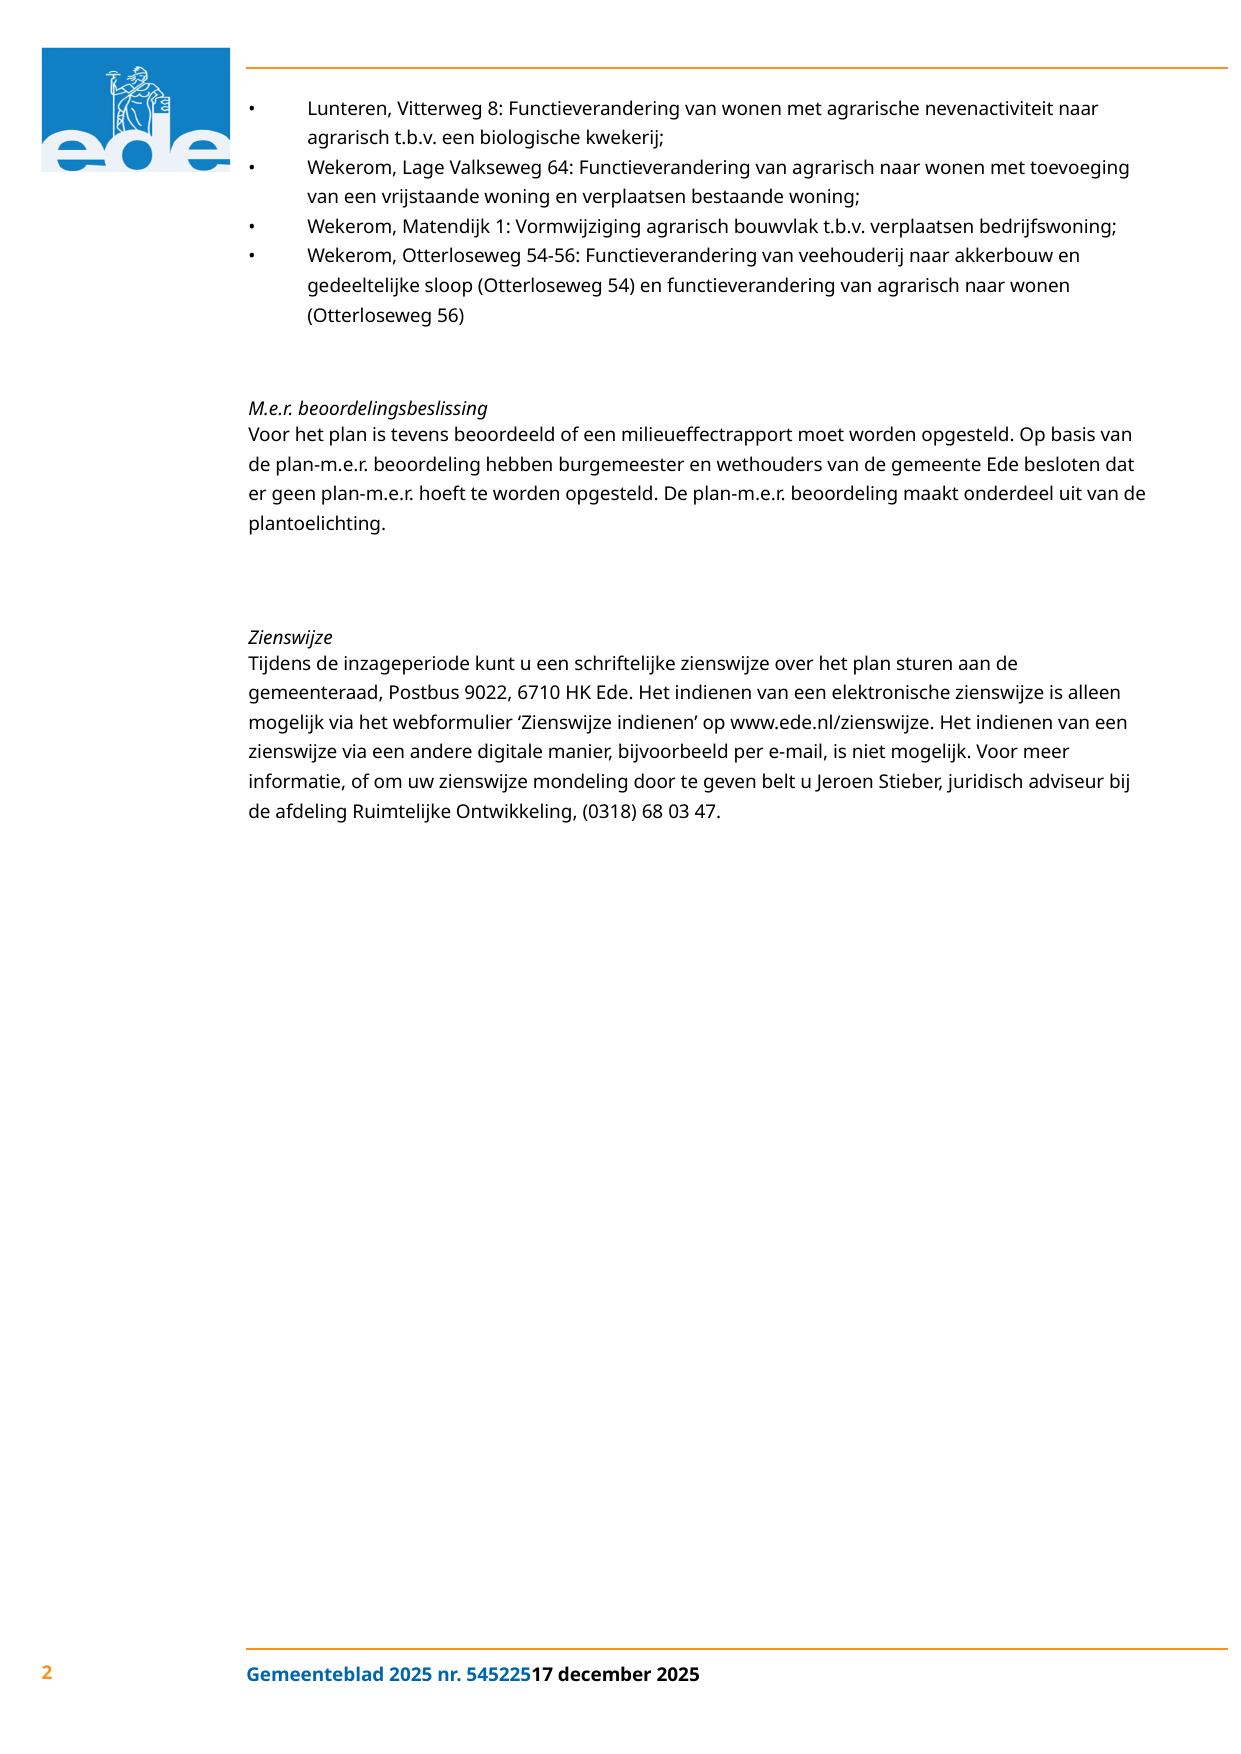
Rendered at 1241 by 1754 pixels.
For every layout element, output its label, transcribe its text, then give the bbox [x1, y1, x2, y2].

list Wekerom, Lage Valkseweg 64: Functieverandering van agrarisch naar wonen met toevoeging van een vrijstaande woning en verplaatsen bestaande woning; [248, 154, 1152, 209]
text Zienswijze [248, 624, 1152, 650]
text Tijdens de inzageperiode kunt u een schriftelijke zienswijze over het plan sturen aan de gemeenteraad, Postbus 9022, 6710 HK Ede. Het indienen van een elektronische zienswijze is alleen mogelijk via het webformulier ‘Zienswijze indienen’ op www.ede.nl/zienswijze. Het indienen van een zienswijze via een andere digitale manier, bijvoorbeeld per e-mail, is niet mogelijk. Voor meer informatie, of om uw zienswijze mondeling door te geven belt u Jeroen Stieber, juridisch adviseur bij de afdeling Ruimtelijke Ontwikkeling, (0318) 68 03 47. [248, 650, 1152, 824]
text M.e.r. beoordelingsbeslissing [248, 395, 1152, 421]
picture [41, 47, 231, 172]
list Wekerom, Otterloseweg 54-56: Functieverandering van veehouderij naar akkerbouw en gedeeltelijke sloop (Otterloseweg 54) en functieverandering van agrarisch naar wonen (Otterloseweg 56) [248, 243, 1152, 328]
list Wekerom, Matendijk 1: Vormwijziging agrarisch bouwvlak t.b.v. verplaatsen bedrijfswoning; [248, 213, 1152, 239]
list Lunteren, Vitterweg 8: Functieverandering van wonen met agrarische nevenactiviteit naar agrarisch t.b.v. een biologische kwekerij; [248, 95, 1152, 150]
text Voor het plan is tevens beoordeeld of een milieueffectrapport moet worden opgesteld. Op basis van de plan-m.e.r. beoordeling hebben burgemeester en wethouders van de gemeente Ede besloten dat er geen plan-m.e.r. hoeft te worden opgesteld. De plan-m.e.r. beoordeling maakt onderdeel uit van de plantoelichting. [248, 421, 1152, 536]
